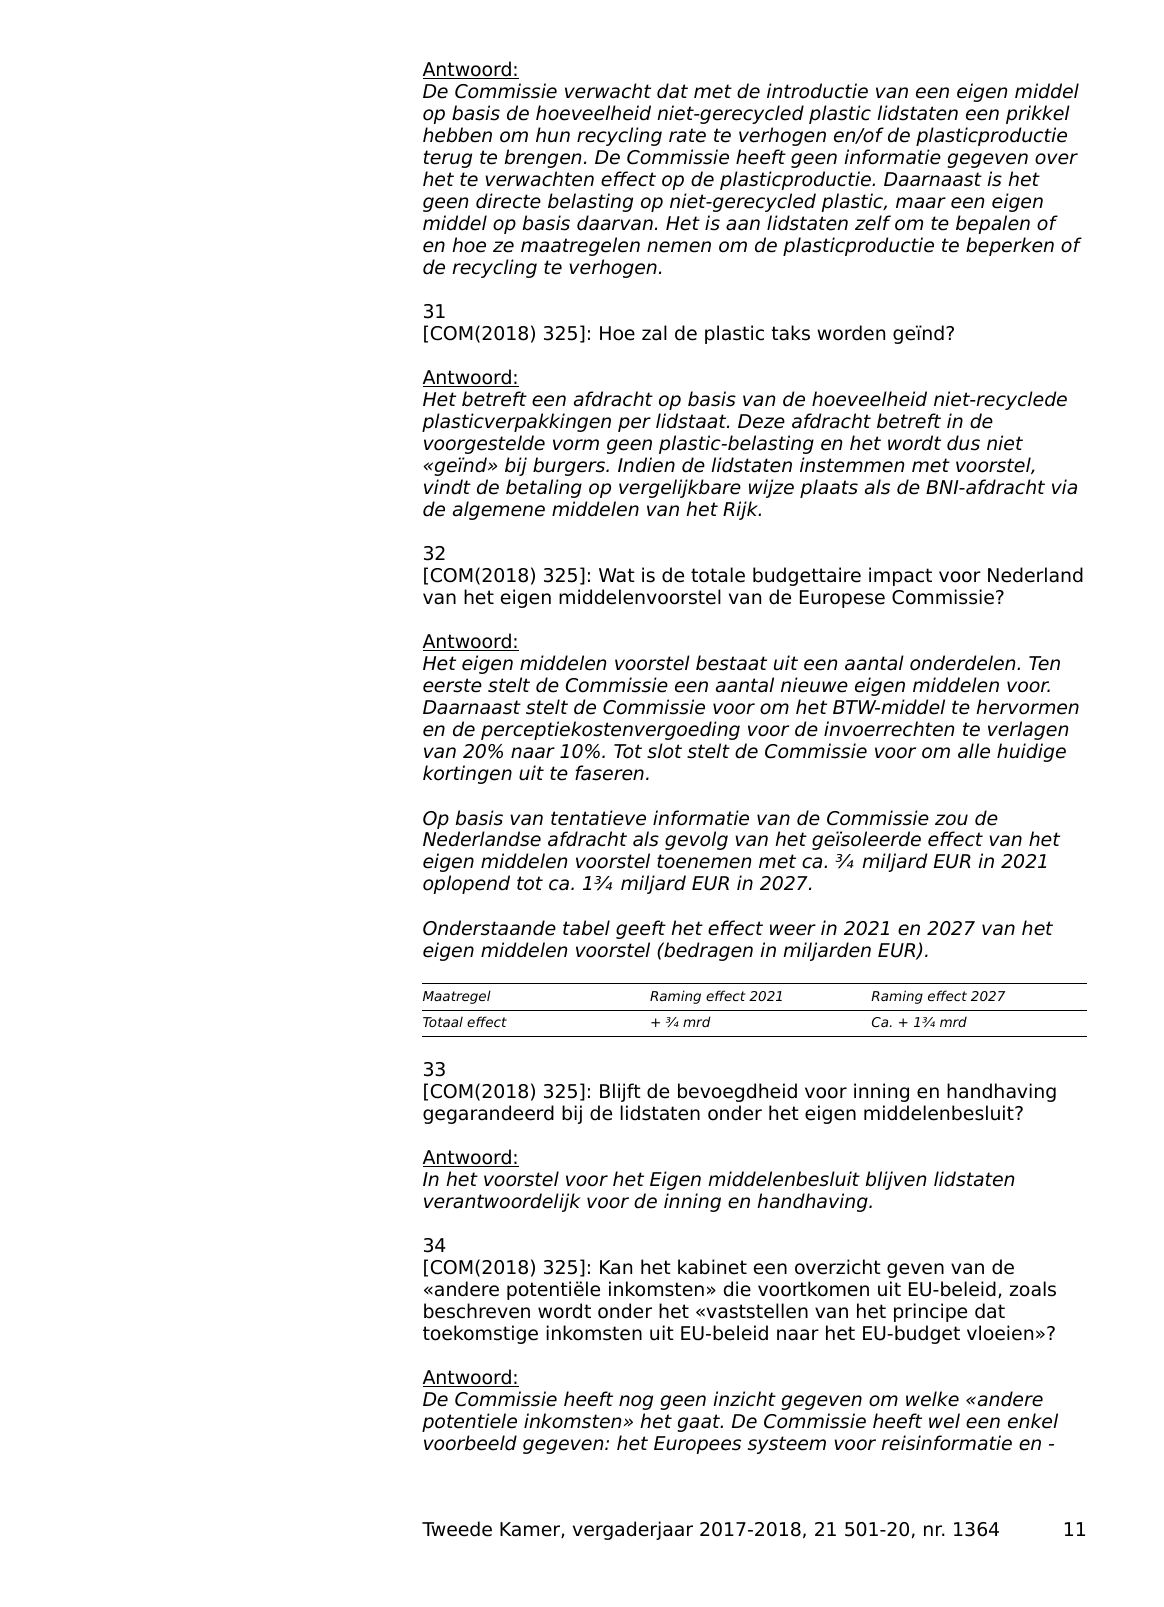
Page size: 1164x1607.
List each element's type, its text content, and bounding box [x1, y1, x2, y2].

text Op basis van tentatieve informatie van de Commissie zou de Nederlandse afdracht als gevolg van het geïsoleerde effect van het eigen middelen voorstel toenemen met ca. ¾ miljard EUR in 2021 oplopend tot ca. 1¾ miljard EUR in 2027. [422, 807, 1087, 895]
text Antwoord: [422, 367, 1087, 389]
text 32 [422, 543, 1087, 565]
text De Commissie verwacht dat met de introductie van een eigen middel op basis de hoeveelheid niet-gerecycled plastic lidstaten een prikkel hebben om hun recycling rate te verhogen en/of de plasticproductie terug te brengen. De Commissie heeft geen informatie gegeven over het te verwachten effect op de plasticproductie. Daarnaast is het geen directe belasting op niet-gerecycled plastic, maar een eigen middel op basis daarvan. Het is aan lidstaten zelf om te bepalen of en hoe ze maatregelen nemen om de plasticproductie te beperken of de recycling te verhogen. [422, 81, 1087, 279]
table_cell Ca. + 1¾ mrd [865, 1011, 1087, 1036]
text Antwoord: [422, 1367, 1087, 1389]
text De Commissie heeft nog geen inzicht gegeven om welke «andere potentiele inkomsten» het gaat. De Commissie heeft wel een enkel voorbeeld gegeven: het Europees systeem voor reisinformatie en [422, 1389, 1087, 1455]
text 31 [422, 301, 1087, 323]
text [COM(2018) 325]: Blijft de bevoegdheid voor inning en handhaving gegarandeerd bij de lidstaten onder het eigen middelenbesluit? [422, 1081, 1087, 1125]
text Antwoord: [422, 631, 1087, 653]
table_cell + ¾ mrd [644, 1011, 865, 1036]
table_cell Totaal effect [422, 1011, 644, 1036]
text [COM(2018) 325]: Kan het kabinet een overzicht geven van de «andere potentiële inkomsten» die voortkomen uit EU-beleid, zoals beschreven wordt onder het «vaststellen van het principe dat toekomstige inkomsten uit EU-beleid naar het EU-budget vloeien»? [422, 1257, 1087, 1345]
text Antwoord: [422, 1147, 1087, 1169]
text Het betreft een afdracht op basis van de hoeveelheid niet-recyclede plasticverpakkingen per lidstaat. Deze afdracht betreft in de voorgestelde vorm geen plastic-belasting en het wordt dus niet «geïnd» bij burgers. Indien de lidstaten instemmen met voorstel, vindt de betaling op vergelijkbare wijze plaats als de BNI-afdracht via de algemene middelen van het Rijk. [422, 389, 1087, 521]
text 34 [422, 1235, 1087, 1257]
text [COM(2018) 325]: Wat is de totale budgettaire impact voor Nederland van het eigen middelenvoorstel van de Europese Commissie? [422, 565, 1087, 609]
text Het eigen middelen voorstel bestaat uit een aantal onderdelen. Ten eerste stelt de Commissie een aantal nieuwe eigen middelen voor. Daarnaast stelt de Commissie voor om het BTW-middel te hervormen en de perceptiekostenvergoeding voor de invoerrechten te verlagen van 20% naar 10%. Tot slot stelt de Commissie voor om alle huidige kortingen uit te faseren. [422, 653, 1087, 785]
text Onderstaande tabel geeft het effect weer in 2021 en 2027 van het eigen middelen voorstel (bedragen in miljarden EUR). [422, 917, 1087, 961]
table_header Raming effect 2027 [865, 984, 1087, 1009]
text 33 [422, 1059, 1087, 1081]
table_header Maatregel [422, 984, 644, 1009]
table_header Raming effect 2021 [644, 984, 865, 1009]
text In het voorstel voor het Eigen middelenbesluit blijven lidstaten verantwoordelijk voor de inning en handhaving. [422, 1169, 1087, 1213]
text [COM(2018) 325]: Hoe zal de plastic taks worden geïnd? [422, 323, 1087, 345]
text Antwoord: [422, 59, 1087, 81]
